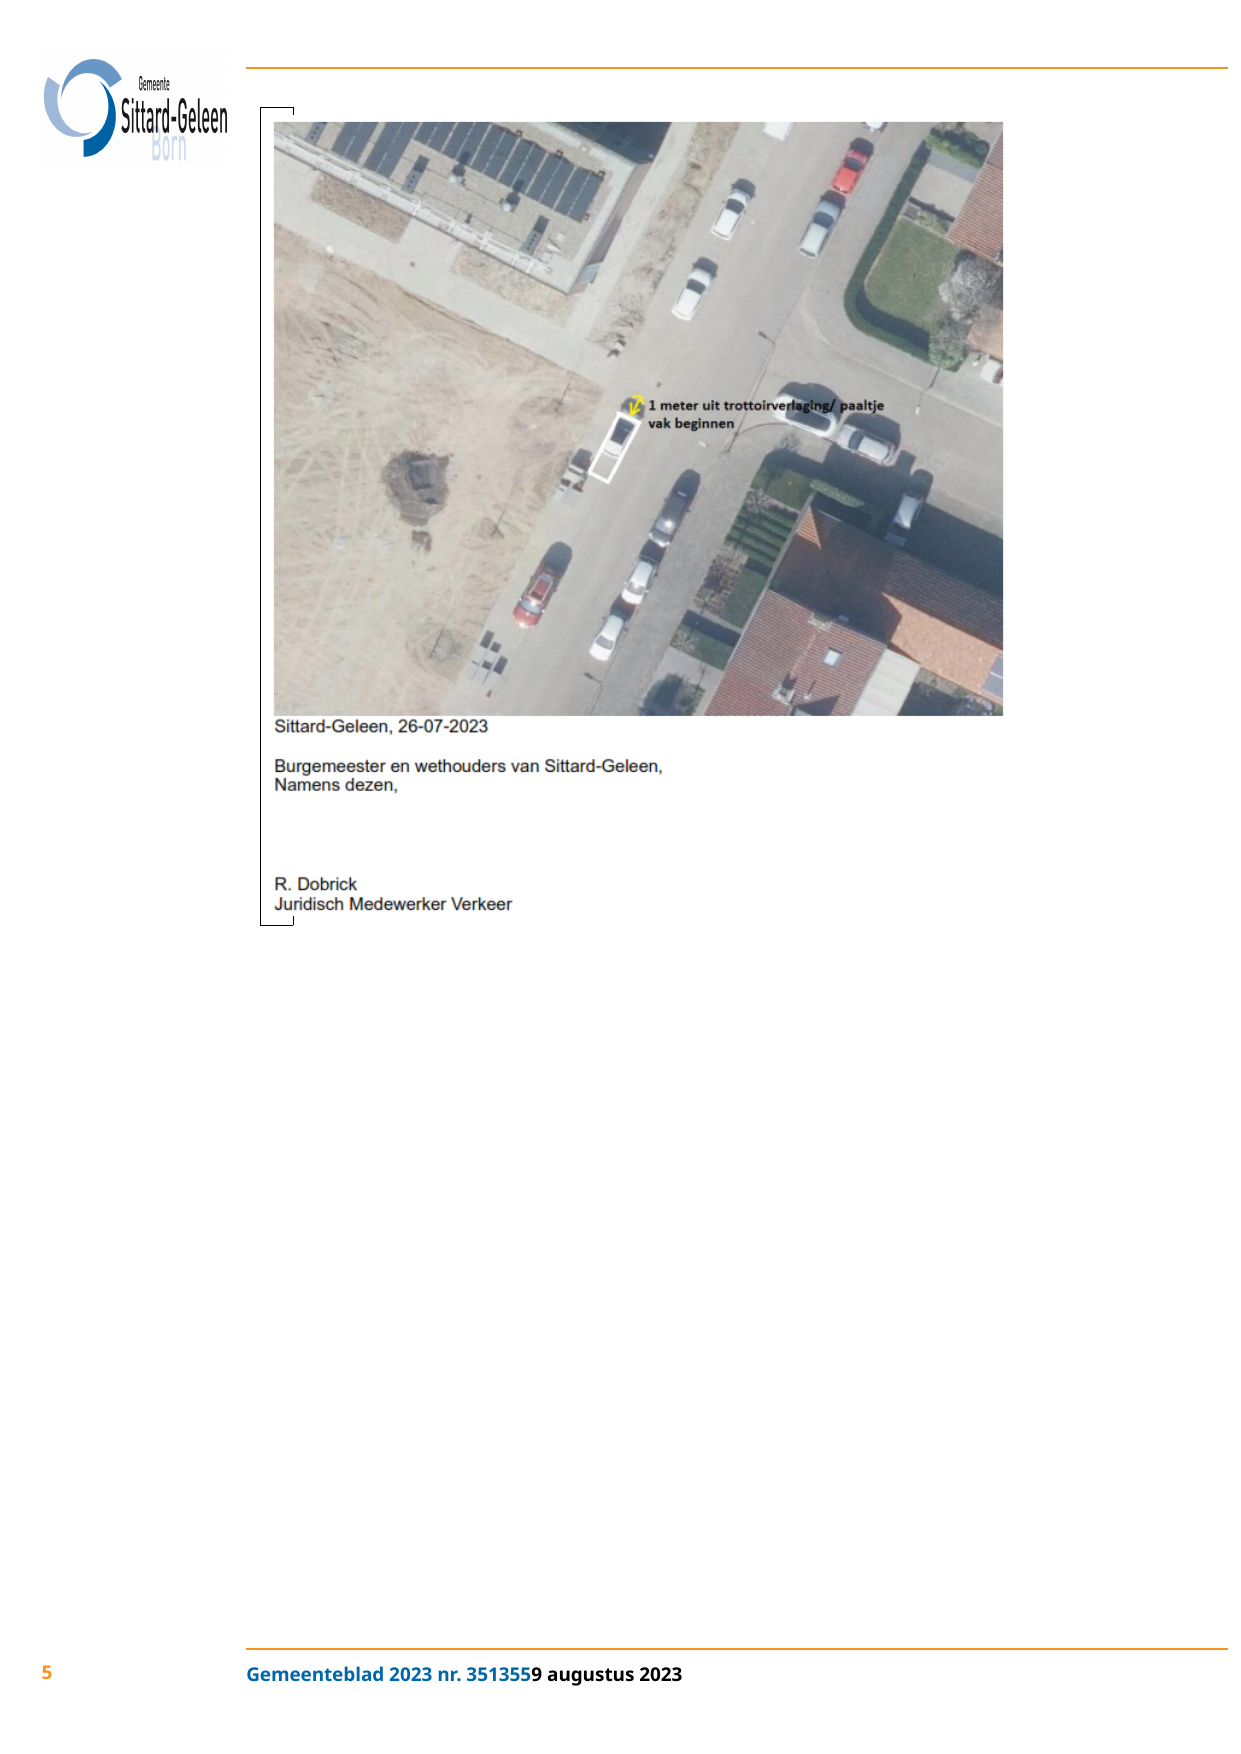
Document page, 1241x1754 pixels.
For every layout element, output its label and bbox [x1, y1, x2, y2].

picture [41, 47, 231, 172]
picture [268, 115, 1008, 916]
